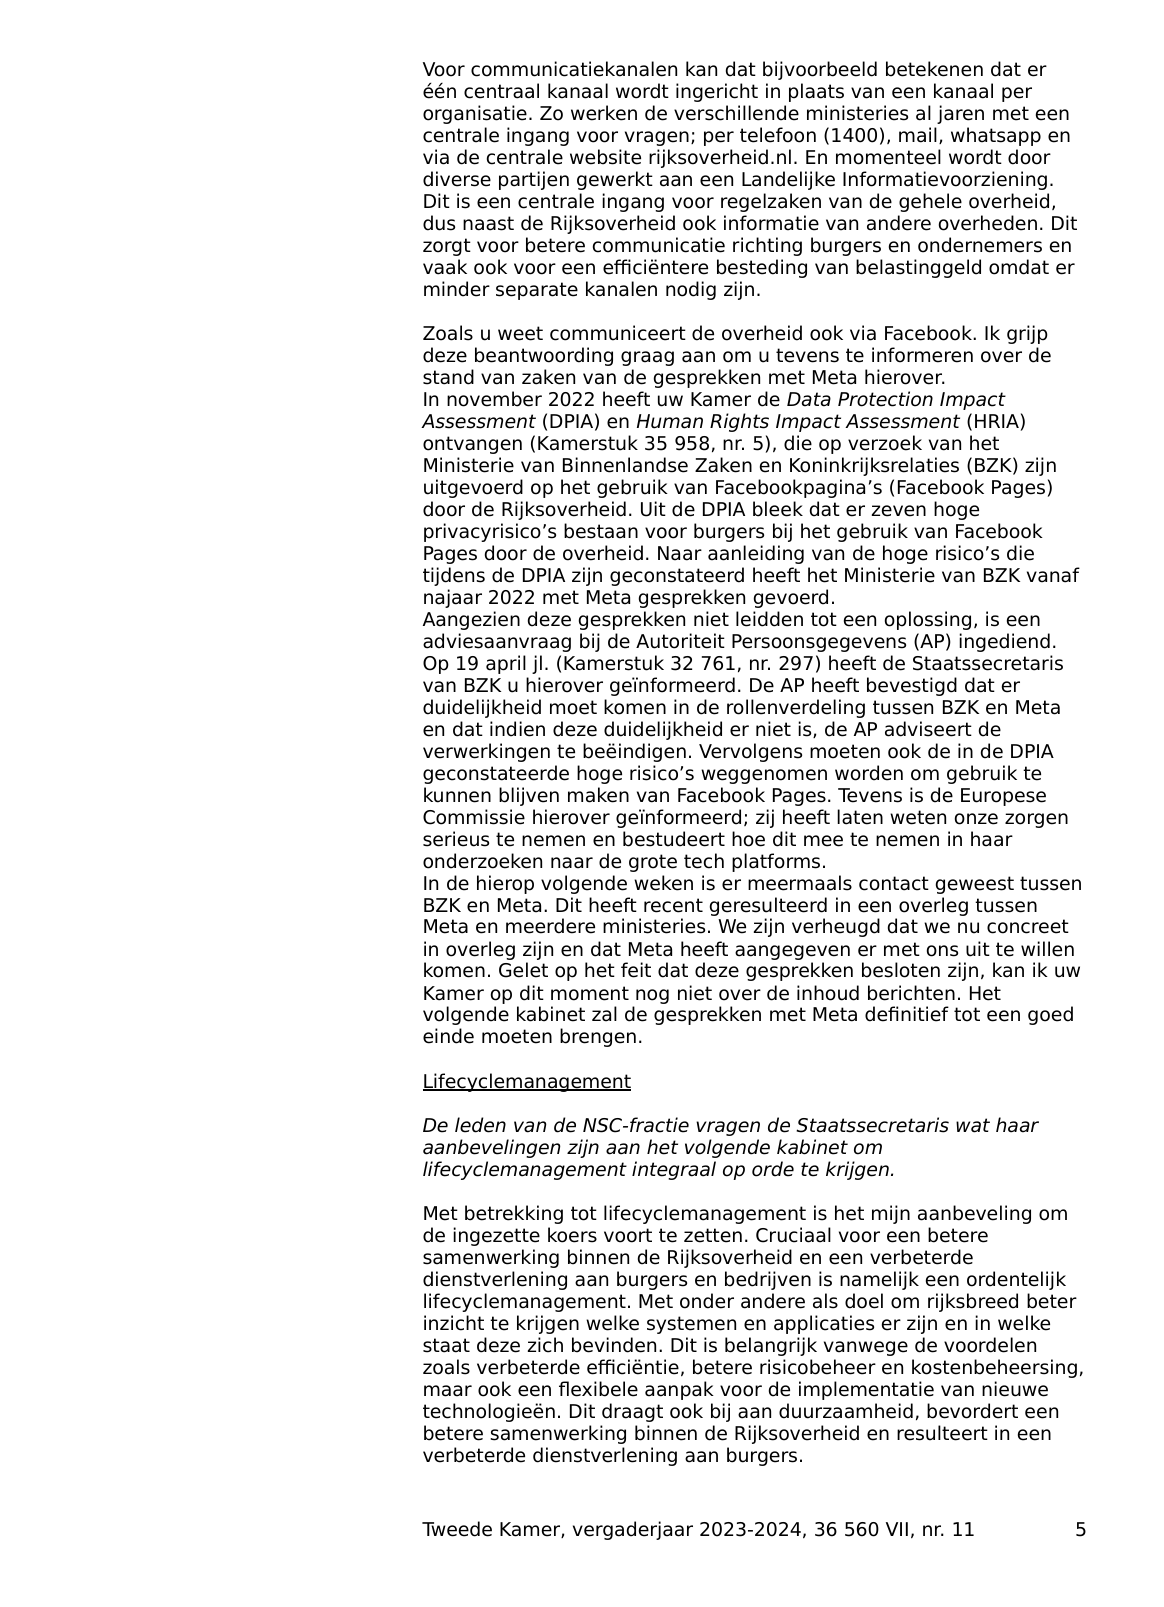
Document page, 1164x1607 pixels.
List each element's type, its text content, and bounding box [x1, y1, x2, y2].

text In de hierop volgende weken is er meermaals contact geweest tussen BZK en Meta. Dit heeft recent geresulteerd in een overleg tussen Meta en meerdere ministeries. We zijn verheugd dat we nu concreet in overleg zijn en dat Meta heeft aangegeven er met ons uit te willen komen. Gelet op het feit dat deze gesprekken besloten zijn, kan ik uw Kamer op dit moment nog niet over de inhoud berichten. Het volgende kabinet zal de gesprekken met Meta definitief tot een goed einde moeten brengen. [422, 872, 1087, 1048]
text Met betrekking tot lifecyclemanagement is het mijn aanbeveling om de ingezette koers voort te zetten. Cruciaal voor een betere samenwerking binnen de Rijksoverheid en een verbeterde dienstverlening aan burgers en bedrijven is namelijk een ordentelijk lifecyclemanagement. Met onder andere als doel om rijksbreed beter inzicht te krijgen welke systemen en applicaties er zijn en in welke staat deze zich bevinden. Dit is belangrijk vanwege de voordelen zoals verbeterde efficiëntie, betere risicobeheer en kostenbeheersing, maar ook een flexibele aanpak voor de implementatie van nieuwe technologieën. Dit draagt ook bij aan duurzaamheid, bevordert een betere samenwerking binnen de Rijksoverheid en resulteert in een verbeterde dienstverlening aan burgers. [422, 1203, 1087, 1467]
subtitle Lifecyclemanagement [422, 1071, 1087, 1092]
text In november 2022 heeft uw Kamer de Data Protection Impact Assessment (DPIA) en Human Rights Impact Assessment (HRIA) ontvangen (Kamerstuk 35 958, nr. 5), die op verzoek van het Ministerie van Binnenlandse Zaken en Koninkrijksrelaties (BZK) zijn uitgevoerd op het gebruik van Facebookpagina’s (Facebook Pages) door de Rijksoverheid. Uit de DPIA bleek dat er zeven hoge privacyrisico’s bestaan voor burgers bij het gebruik van Facebook Pages door de overheid. Naar aanleiding van de hoge risico’s die tijdens de DPIA zijn geconstateerd heeft het Ministerie van BZK vanaf najaar 2022 met Meta gesprekken gevoerd. [422, 389, 1087, 609]
text De leden van de NSC-fractie vragen de Staatssecretaris wat haar aanbevelingen zijn aan het volgende kabinet om lifecyclemanagement integraal op orde te krijgen. [422, 1115, 1087, 1181]
text Voor communicatiekanalen kan dat bijvoorbeeld betekenen dat er één centraal kanaal wordt ingericht in plaats van een kanaal per organisatie. Zo werken de verschillende ministeries al jaren met een centrale ingang voor vragen; per telefoon (1400), mail, whatsapp en via de centrale website rijksoverheid.nl. En momenteel wordt door diverse partijen gewerkt aan een Landelijke Informatievoorziening. Dit is een centrale ingang voor regelzaken van de gehele overheid, dus naast de Rijksoverheid ook informatie van andere overheden. Dit zorgt voor betere communicatie richting burgers en ondernemers en vaak ook voor een efficiëntere besteding van belastinggeld omdat er minder separate kanalen nodig zijn. [422, 59, 1087, 301]
text Zoals u weet communiceert de overheid ook via Facebook. Ik grijp deze beantwoording graag aan om u tevens te informeren over de stand van zaken van de gesprekken met Meta hierover. [422, 323, 1087, 389]
text Aangezien deze gesprekken niet leidden tot een oplossing, is een adviesaanvraag bij de Autoriteit Persoonsgegevens (AP) ingediend. Op 19 april jl. (Kamerstuk 32 761, nr. 297) heeft de Staatssecretaris van BZK u hierover geïnformeerd. De AP heeft bevestigd dat er duidelijkheid moet komen in de rollenverdeling tussen BZK en Meta en dat indien deze duidelijkheid er niet is, de AP adviseert de verwerkingen te beëindigen. Vervolgens moeten ook de in de DPIA geconstateerde hoge risico’s weggenomen worden om gebruik te kunnen blijven maken van Facebook Pages. Tevens is de Europese Commissie hierover geïnformeerd; zij heeft laten weten onze zorgen serieus te nemen en bestudeert hoe dit mee te nemen in haar onderzoeken naar de grote tech platforms. [422, 609, 1087, 872]
